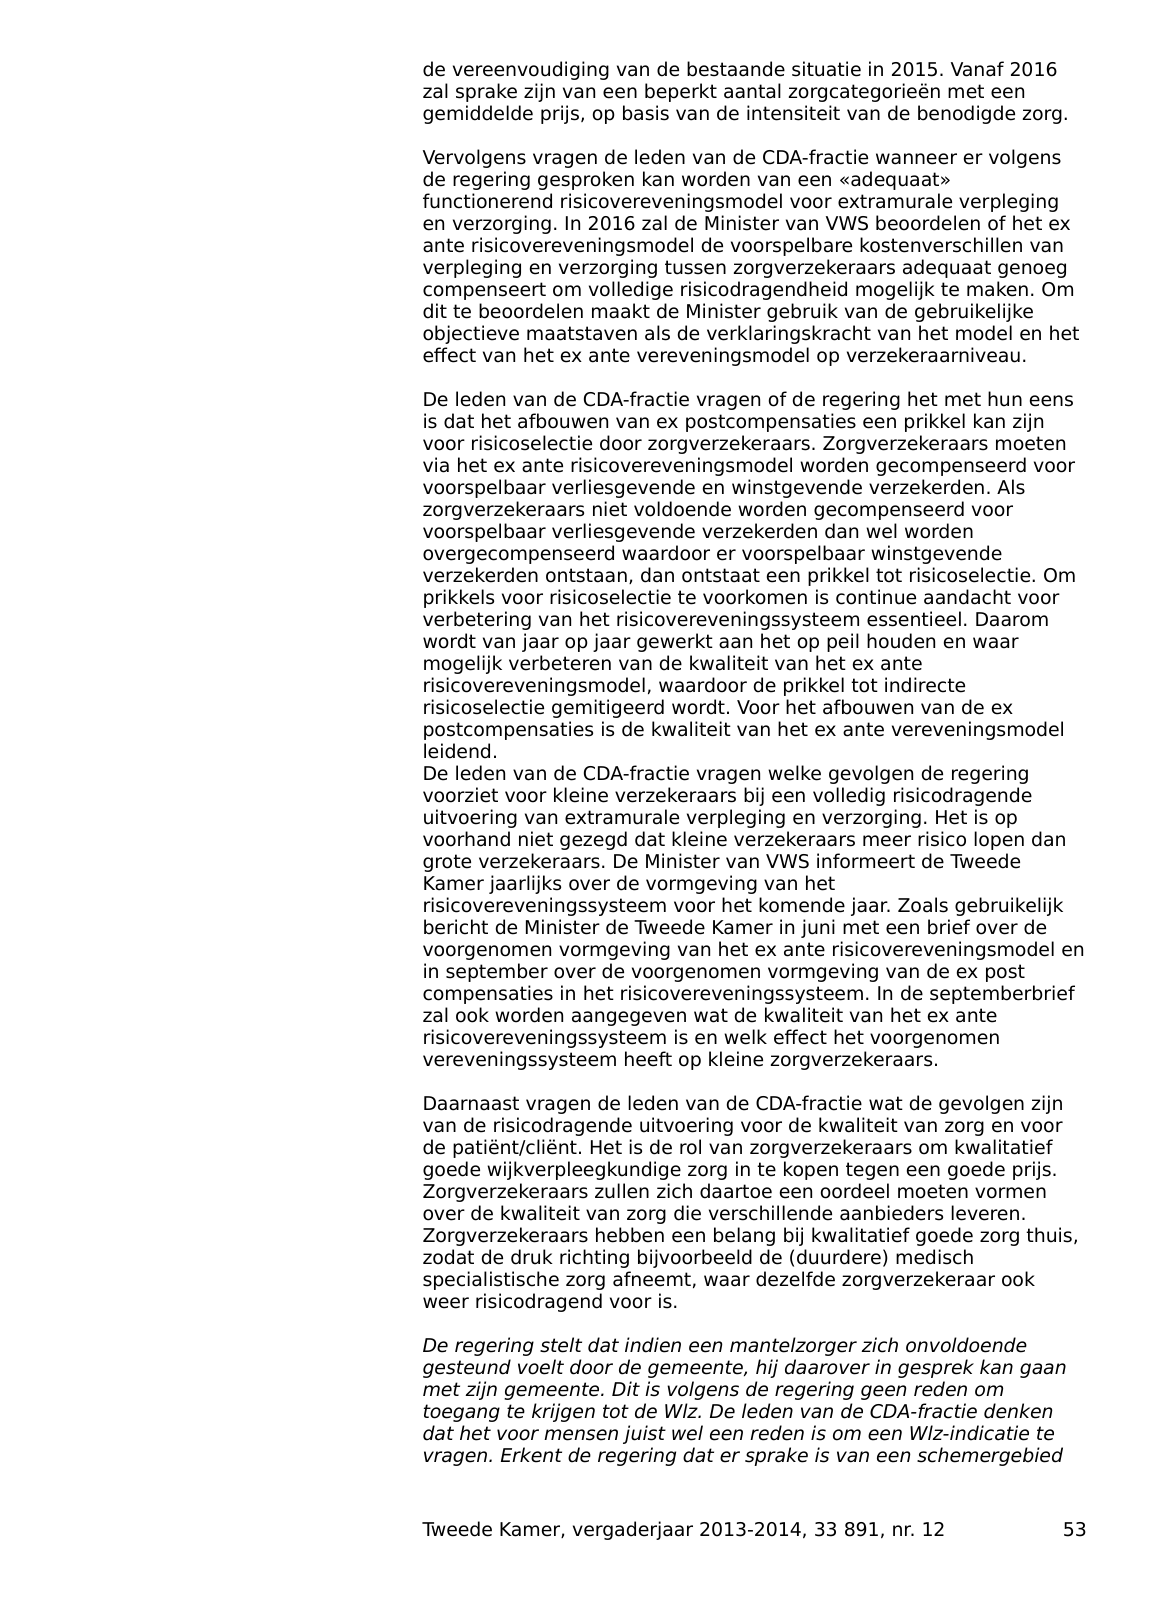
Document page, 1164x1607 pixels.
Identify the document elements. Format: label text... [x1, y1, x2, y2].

text Vervolgens vragen de leden van de CDA-fractie wanneer er volgens de regering gesproken kan worden van een «adequaat» functionerend risicovereveningsmodel voor extramurale verpleging en verzorging. In 2016 zal de Minister van VWS beoordelen of het ex ante risicovereveningsmodel de voorspelbare kostenverschillen van verpleging en verzorging tussen zorgverzekeraars adequaat genoeg compenseert om volledige risicodragendheid mogelijk te maken. Om dit te beoordelen maakt de Minister gebruik van de gebruikelijke objectieve maatstaven als de verklaringskracht van het model en het effect van het ex ante vereveningsmodel op verzekeraarniveau. [422, 147, 1087, 367]
text De regering stelt dat indien een mantelzorger zich onvoldoende gesteund voelt door de gemeente, hij daarover in gesprek kan gaan met zijn gemeente. Dit is volgens de regering geen reden om toegang te krijgen tot de Wlz. De leden van de CDA-fractie denken dat het voor mensen juist wel een reden is om een Wlz-indicatie te vragen. Erkent de regering dat er sprake is van een schemergebied [422, 1335, 1087, 1467]
text de vereenvoudiging van de bestaande situatie in 2015. Vanaf 2016 zal sprake zijn van een beperkt aantal zorgcategorieën met een gemiddelde prijs, op basis van de intensiteit van de benodigde zorg. [422, 59, 1087, 125]
text De leden van de CDA-fractie vragen of de regering het met hun eens is dat het afbouwen van ex postcompensaties een prikkel kan zijn voor risicoselectie door zorgverzekeraars. Zorgverzekeraars moeten via het ex ante risicovereveningsmodel worden gecompenseerd voor voorspelbaar verliesgevende en winstgevende verzekerden. Als zorgverzekeraars niet voldoende worden gecompenseerd voor voorspelbaar verliesgevende verzekerden dan wel worden overgecompenseerd waardoor er voorspelbaar winstgevende verzekerden ontstaan, dan ontstaat een prikkel tot risicoselectie. Om prikkels voor risicoselectie te voorkomen is continue aandacht voor verbetering van het risicovereveningssysteem essentieel. Daarom wordt van jaar op jaar gewerkt aan het op peil houden en waar mogelijk verbeteren van de kwaliteit van het ex ante risicovereveningsmodel, waardoor de prikkel tot indirecte risicoselectie gemitigeerd wordt. Voor het afbouwen van de ex postcompensaties is de kwaliteit van het ex ante vereveningsmodel leidend. [422, 389, 1087, 763]
text Daarnaast vragen de leden van de CDA-fractie wat de gevolgen zijn van de risicodragende uitvoering voor de kwaliteit van zorg en voor de patiënt/cliënt. Het is de rol van zorgverzekeraars om kwalitatief goede wijkverpleegkundige zorg in te kopen tegen een goede prijs. Zorgverzekeraars zullen zich daartoe een oordeel moeten vormen over de kwaliteit van zorg die verschillende aanbieders leveren. Zorgverzekeraars hebben een belang bij kwalitatief goede zorg thuis, zodat de druk richting bijvoorbeeld de (duurdere) medisch specialistische zorg afneemt, waar dezelfde zorgverzekeraar ook weer risicodragend voor is. [422, 1093, 1087, 1312]
text De leden van de CDA-fractie vragen welke gevolgen de regering voorziet voor kleine verzekeraars bij een volledig risicodragende uitvoering van extramurale verpleging en verzorging. Het is op voorhand niet gezegd dat kleine verzekeraars meer risico lopen dan grote verzekeraars. De Minister van VWS informeert de Tweede Kamer jaarlijks over de vormgeving van het risicovereveningssysteem voor het komende jaar. Zoals gebruikelijk bericht de Minister de Tweede Kamer in juni met een brief over de voorgenomen vormgeving van het ex ante risicovereveningsmodel en in september over de voorgenomen vormgeving van de ex post compensaties in het risicovereveningssysteem. In de septemberbrief zal ook worden aangegeven wat de kwaliteit van het ex ante risicovereveningssysteem is en welk effect het voorgenomen vereveningssysteem heeft op kleine zorgverzekeraars. [422, 763, 1087, 1071]
